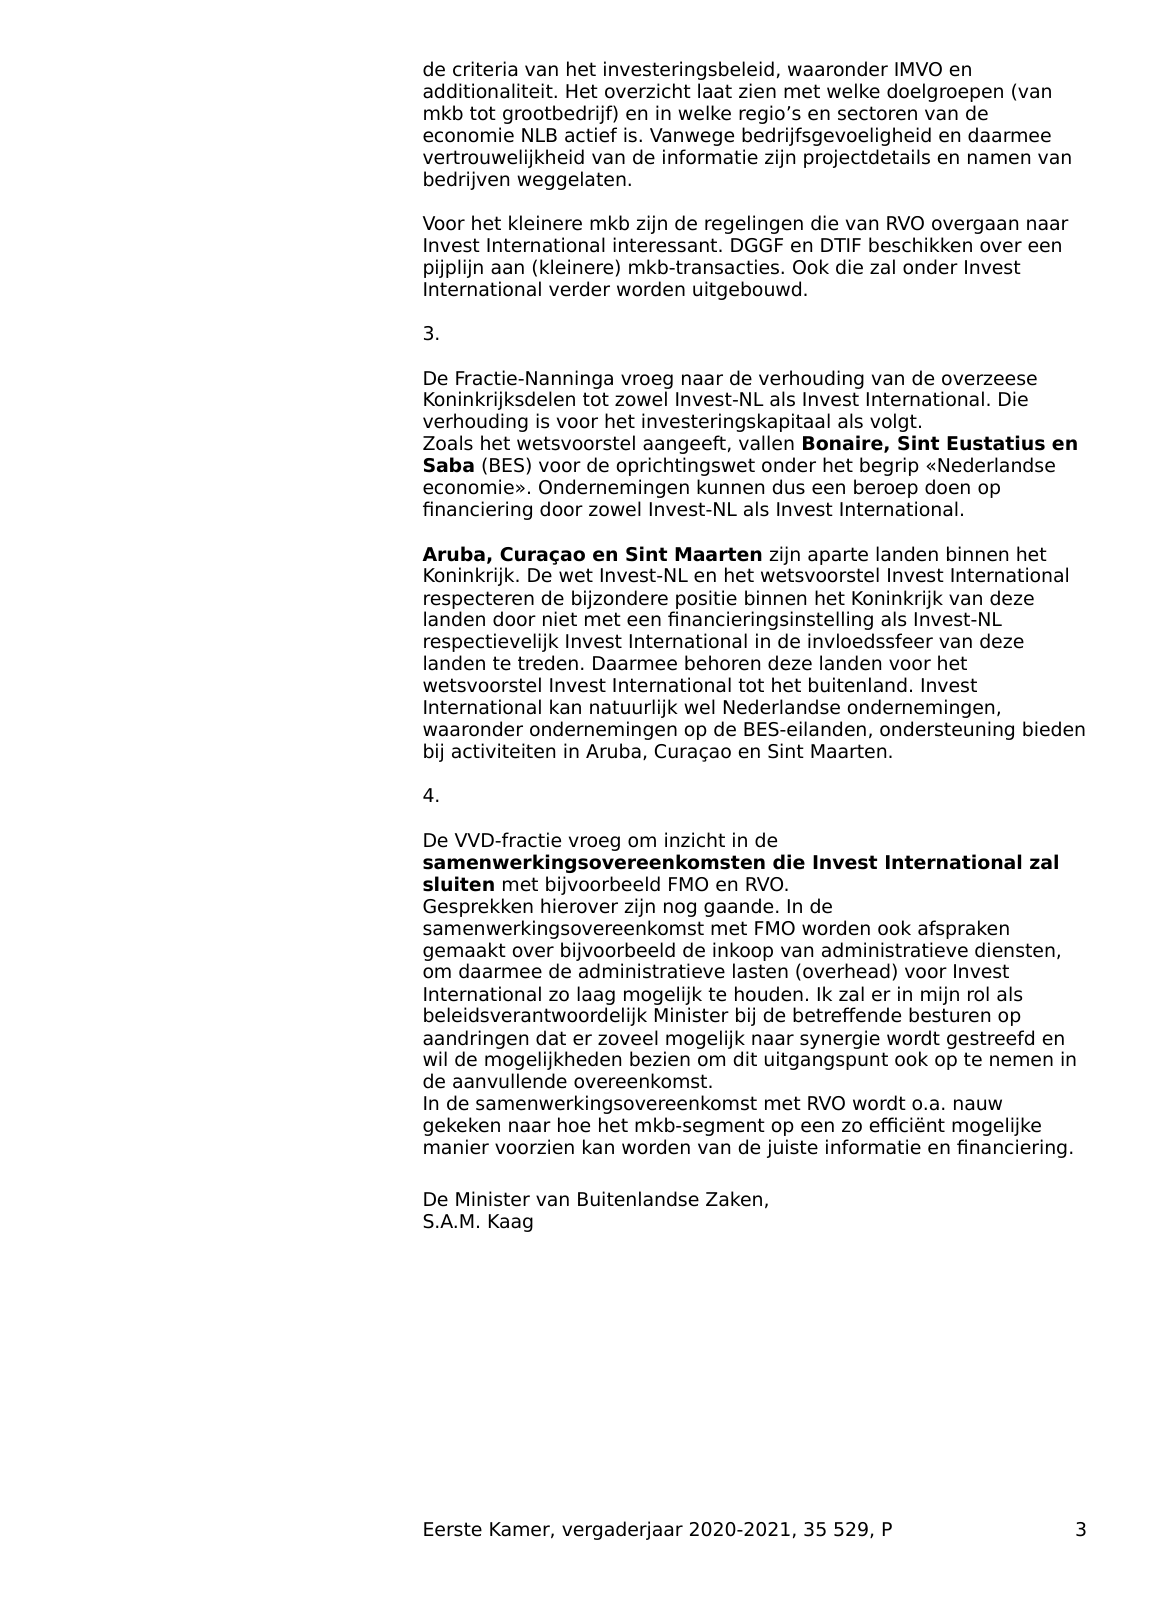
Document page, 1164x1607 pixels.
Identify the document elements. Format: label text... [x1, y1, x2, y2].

text de criteria van het investeringsbeleid, waaronder IMVO en additionaliteit. Het overzicht laat zien met welke doelgroepen (van mkb tot grootbedrijf) en in welke regio’s en sectoren van de economie NLB actief is. Vanwege bedrijfsgevoeligheid en daarmee vertrouwelijkheid van de informatie zijn projectdetails en namen van bedrijven weggelaten. [422, 59, 1087, 191]
subtitle 4. [422, 785, 1087, 807]
text De VVD-fractie vroeg om inzicht in de samenwerkingsovereenkomsten die Invest International zal sluiten met bijvoorbeeld FMO en RVO. [422, 829, 1087, 896]
subtitle 3. [422, 323, 1087, 345]
text De Fractie-Nanninga vroeg naar de verhouding van de overzeese Koninkrijksdelen tot zowel Invest-NL als Invest International. Die verhouding is voor het investeringskapitaal als volgt. [422, 367, 1087, 433]
text Aruba, Curaçao en Sint Maarten zijn aparte landen binnen het Koninkrijk. De wet Invest-NL en het wetsvoorstel Invest International respecteren de bijzondere positie binnen het Koninkrijk van deze landen door niet met een financieringsinstelling als Invest-NL respectievelijk Invest International in de invloedssfeer van deze landen te treden. Daarmee behoren deze landen voor het wetsvoorstel Invest International tot het buitenland. Invest International kan natuurlijk wel Nederlandse ondernemingen, waaronder ondernemingen op de BES-eilanden, ondersteuning bieden bij activiteiten in Aruba, Curaçao en Sint Maarten. [422, 543, 1087, 763]
text De Minister van Buitenlandse Zaken, S.A.M. Kaag [422, 1189, 1087, 1233]
text In de samenwerkingsovereenkomst met RVO wordt o.a. nauw gekeken naar hoe het mkb-segment op een zo efficiënt mogelijke manier voorzien kan worden van de juiste informatie en financiering. [422, 1093, 1087, 1159]
text Zoals het wetsvoorstel aangeeft, vallen Bonaire, Sint Eustatius en Saba (BES) voor de oprichtingswet onder het begrip «Nederlandse economie». Ondernemingen kunnen dus een beroep doen op financiering door zowel Invest-NL als Invest International. [422, 433, 1087, 521]
text Voor het kleinere mkb zijn de regelingen die van RVO overgaan naar Invest International interessant. DGGF en DTIF beschikken over een pijplijn aan (kleinere) mkb-transacties. Ook die zal onder Invest International verder worden uitgebouwd. [422, 213, 1087, 301]
text Gesprekken hierover zijn nog gaande. In de samenwerkingsovereenkomst met FMO worden ook afspraken gemaakt over bijvoorbeeld de inkoop van administratieve diensten, om daarmee de administratieve lasten (overhead) voor Invest International zo laag mogelijk te houden. Ik zal er in mijn rol als beleidsverantwoordelijk Minister bij de betreffende besturen op aandringen dat er zoveel mogelijk naar synergie wordt gestreefd en wil de mogelijkheden bezien om dit uitgangspunt ook op te nemen in de aanvullende overeenkomst. [422, 896, 1087, 1093]
